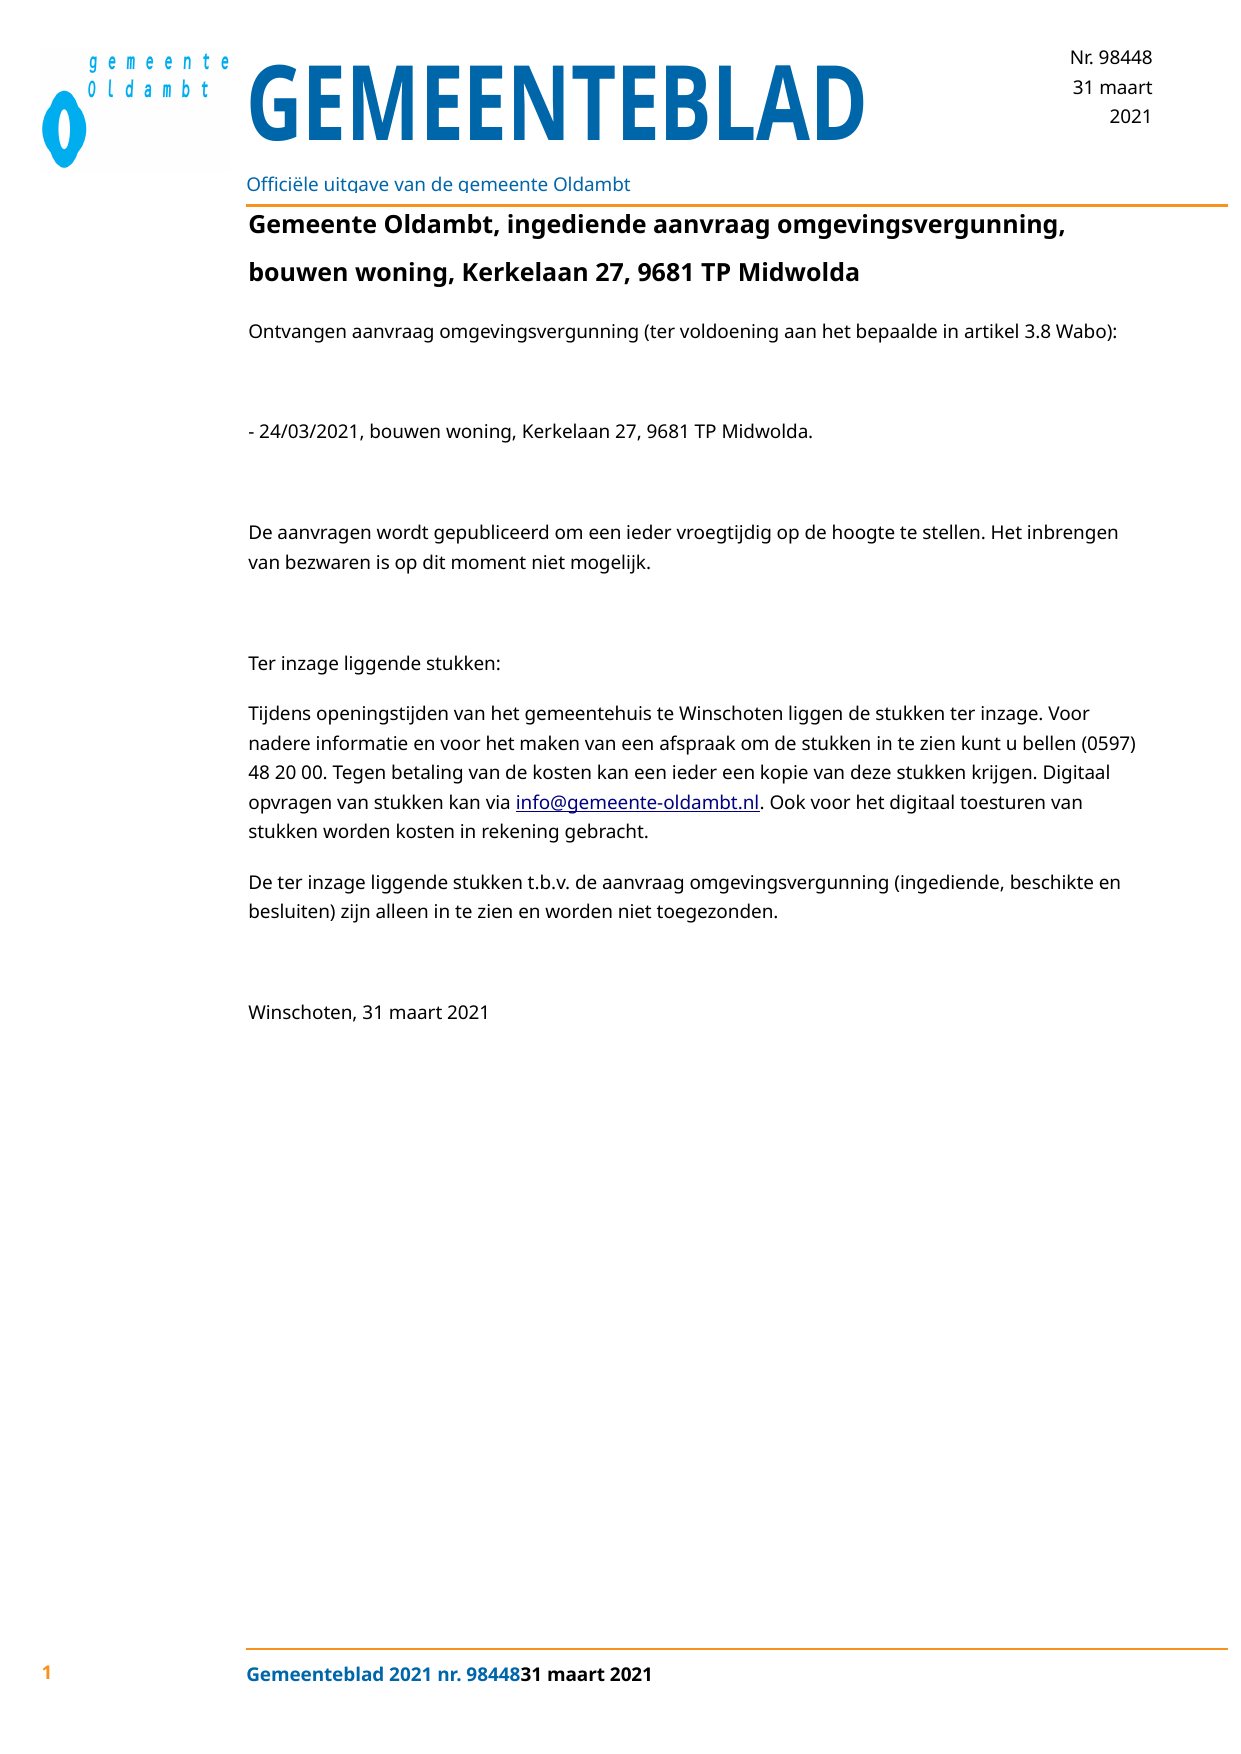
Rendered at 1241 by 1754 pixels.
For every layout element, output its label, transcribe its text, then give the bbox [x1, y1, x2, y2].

text Ontvangen aanvraag omgevingsvergunning (ter voldoening aan het bepaalde in artikel 3.8 Wabo): [248, 318, 1152, 344]
text Ter inzage liggende stukken: [248, 650, 1152, 676]
text De ter inzage liggende stukken t.b.v. de aanvraag omgevingsvergunning (ingediende, beschikte en besluiten) zijn alleen in te zien en worden niet toegezonden. [248, 869, 1152, 924]
text - 24/03/2021, bouwen woning, Kerkelaan 27, 9681 TP Midwolda. [248, 419, 1152, 444]
picture [41, 47, 231, 172]
text De aanvragen wordt gepubliceerd om een ieder vroegtijdig op de hoogte te stellen. Het inbrengen van bezwaren is op dit moment niet mogelijk. [248, 519, 1152, 575]
text Winschoten, 31 maart 2021 [248, 999, 1152, 1025]
text Gemeente Oldambt, ingediende aanvraag omgevingsvergunning, bouwen woning, Kerkelaan 27, 9681 TP Midwolda [248, 207, 1152, 288]
text Tijdens openingstijden van het gemeentehuis te Winschoten liggen de stukken ter inzage. Voor nadere informatie en voor het maken van een afspraak om de stukken in te zien kunt u bellen (0597) 48 20 00. Tegen betaling van de kosten kan een ieder een kopie van deze stukken krijgen. Digitaal opvragen van stukken kan via info@gemeente-oldambt.nl. Ook voor het digitaal toesturen van stukken worden kosten in rekening gebracht. [248, 700, 1152, 844]
